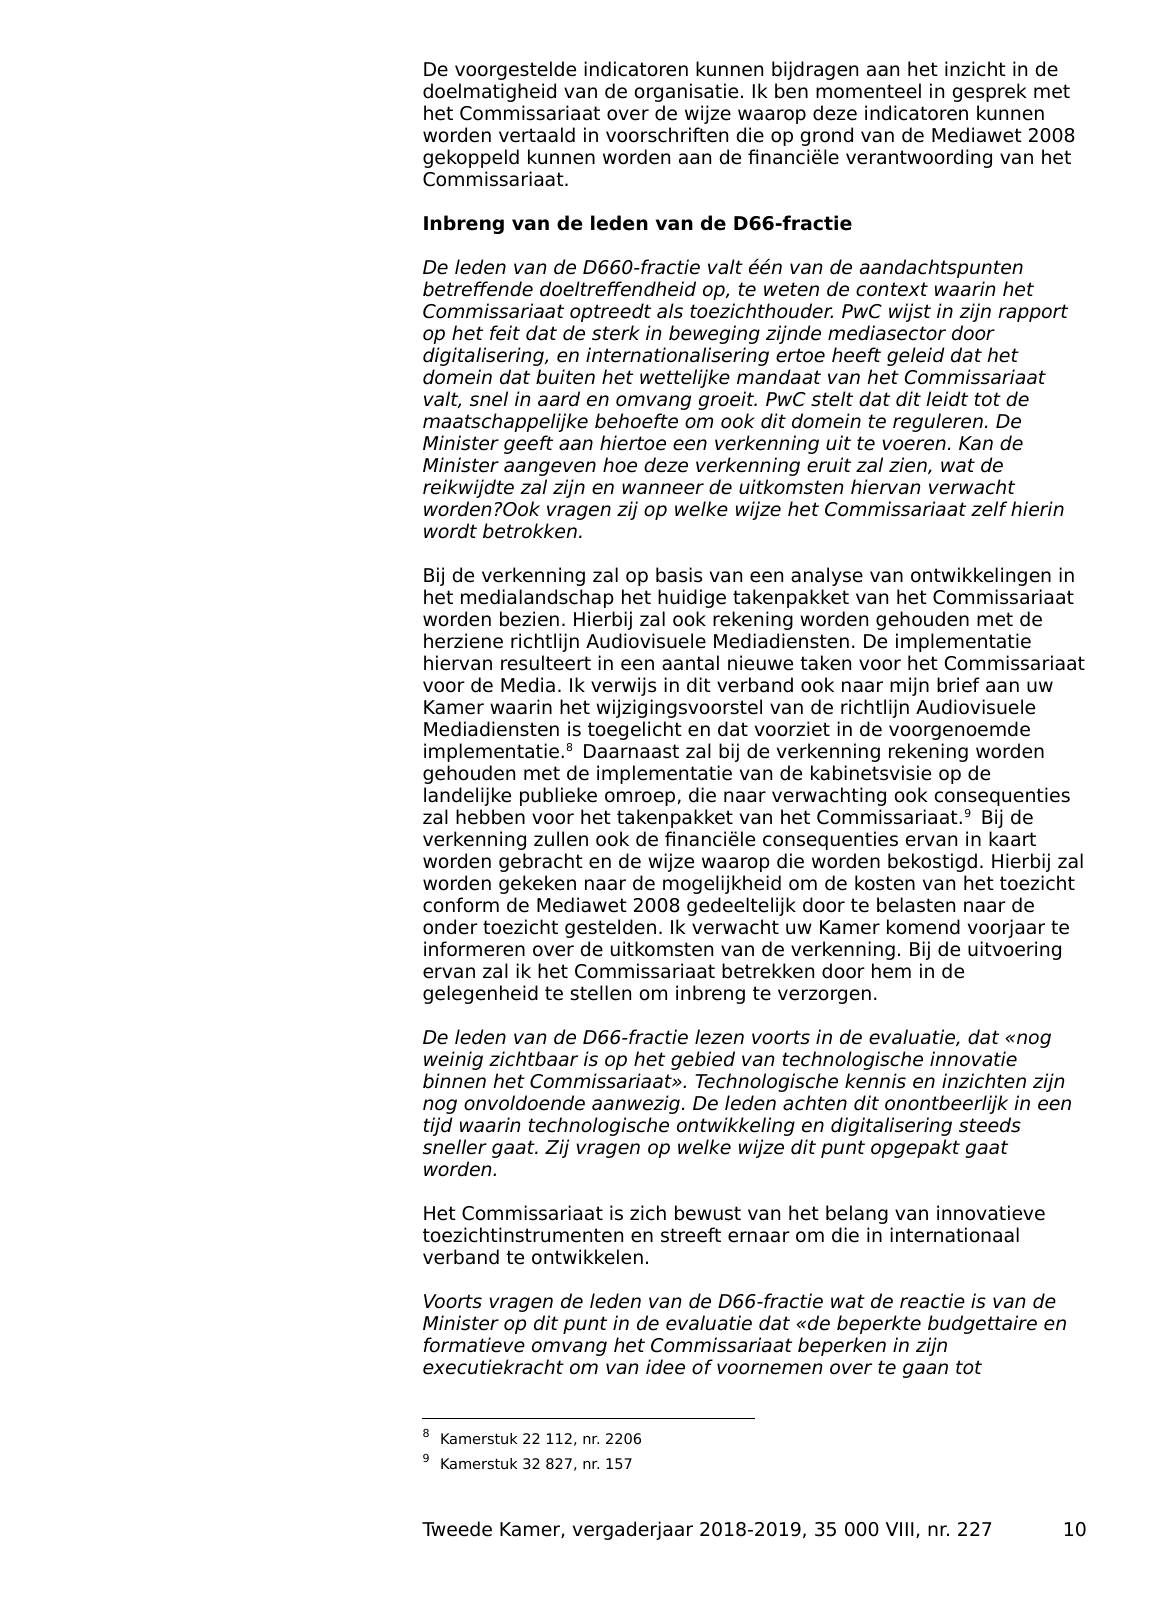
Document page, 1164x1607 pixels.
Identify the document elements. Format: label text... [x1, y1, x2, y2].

text Het Commissariaat is zich bewust van het belang van innovatieve toezichtinstrumenten en streeft ernaar om die in internationaal verband te ontwikkelen. [422, 1203, 1087, 1269]
text Kamerstuk 22 112, nr. 2206 [422, 1427, 1087, 1449]
text De leden van de D66-fractie lezen voorts in de evaluatie, dat «nog weinig zichtbaar is op het gebied van technologische innovatie binnen het Commissariaat». Technologische kennis en inzichten zijn nog onvoldoende aanwezig. De leden achten dit onontbeerlijk in een tijd waarin technologische ontwikkeling en digitalisering steeds sneller gaat. Zij vragen op welke wijze dit punt opgepakt gaat worden. [422, 1027, 1087, 1181]
text De leden van de D660-fractie valt één van de aandachtspunten betreffende doeltreffendheid op, te weten de context waarin het Commissariaat optreedt als toezichthouder. PwC wijst in zijn rapport op het feit dat de sterk in beweging zijnde mediasector door digitalisering, en internationalisering ertoe heeft geleid dat het domein dat buiten het wettelijke mandaat van het Commissariaat valt, snel in aard en omvang groeit. PwC stelt dat dit leidt tot de maatschappelijke behoefte om ook dit domein te reguleren. De Minister geeft aan hiertoe een verkenning uit te voeren. Kan de Minister aangeven hoe deze verkenning eruit zal zien, wat de reikwijdte zal zijn en wanneer de uitkomsten hiervan verwacht worden?Ook vragen zij op welke wijze het Commissariaat zelf hierin wordt betrokken. [422, 257, 1087, 543]
text De voorgestelde indicatoren kunnen bijdragen aan het inzicht in de doelmatigheid van de organisatie. Ik ben momenteel in gesprek met het Commissariaat over de wijze waarop deze indicatoren kunnen worden vertaald in voorschriften die op grond van de Mediawet 2008 gekoppeld kunnen worden aan de financiële verantwoording van het Commissariaat. [422, 59, 1087, 191]
text Voorts vragen de leden van de D66-fractie wat de reactie is van de Minister op dit punt in de evaluatie dat «de beperkte budgettaire en formatieve omvang het Commissariaat beperken in zijn executiekracht om van idee of voornemen over te gaan tot [422, 1291, 1087, 1379]
subtitle Inbreng van de leden van de D66-fractie [422, 213, 1087, 235]
text Bij de verkenning zal op basis van een analyse van ontwikkelingen in het medialandschap het huidige takenpakket van het Commissariaat worden bezien. Hierbij zal ook rekening worden gehouden met de herziene richtlijn Audiovisuele Mediadiensten. De implementatie hiervan resulteert in een aantal nieuwe taken voor het Commissariaat voor de Media. Ik verwijs in dit verband ook naar mijn brief aan uw Kamer waarin het wijzigingsvoorstel van de richtlijn Audiovisuele Mediadiensten is toegelicht en dat voorziet in de voorgenoemde implementatie. Daarnaast zal bij de verkenning rekening worden gehouden met de implementatie van de kabinetsvisie op de landelijke publieke omroep, die naar verwachting ook consequenties zal hebben voor het takenpakket van het Commissariaat. Bij de verkenning zullen ook de financiële consequenties ervan in kaart worden gebracht en de wijze waarop die worden bekostigd. Hierbij zal worden gekeken naar de mogelijkheid om de kosten van het toezicht conform de Mediawet 2008 gedeeltelijk door te belasten naar de onder toezicht gestelden. Ik verwacht uw Kamer komend voorjaar te informeren over de uitkomsten van de verkenning. Bij de uitvoering ervan zal ik het Commissariaat betrekken door hem in de gelegenheid te stellen om inbreng te verzorgen. [422, 565, 1087, 1005]
text Kamerstuk 32 827, nr. 157 [422, 1452, 1087, 1474]
